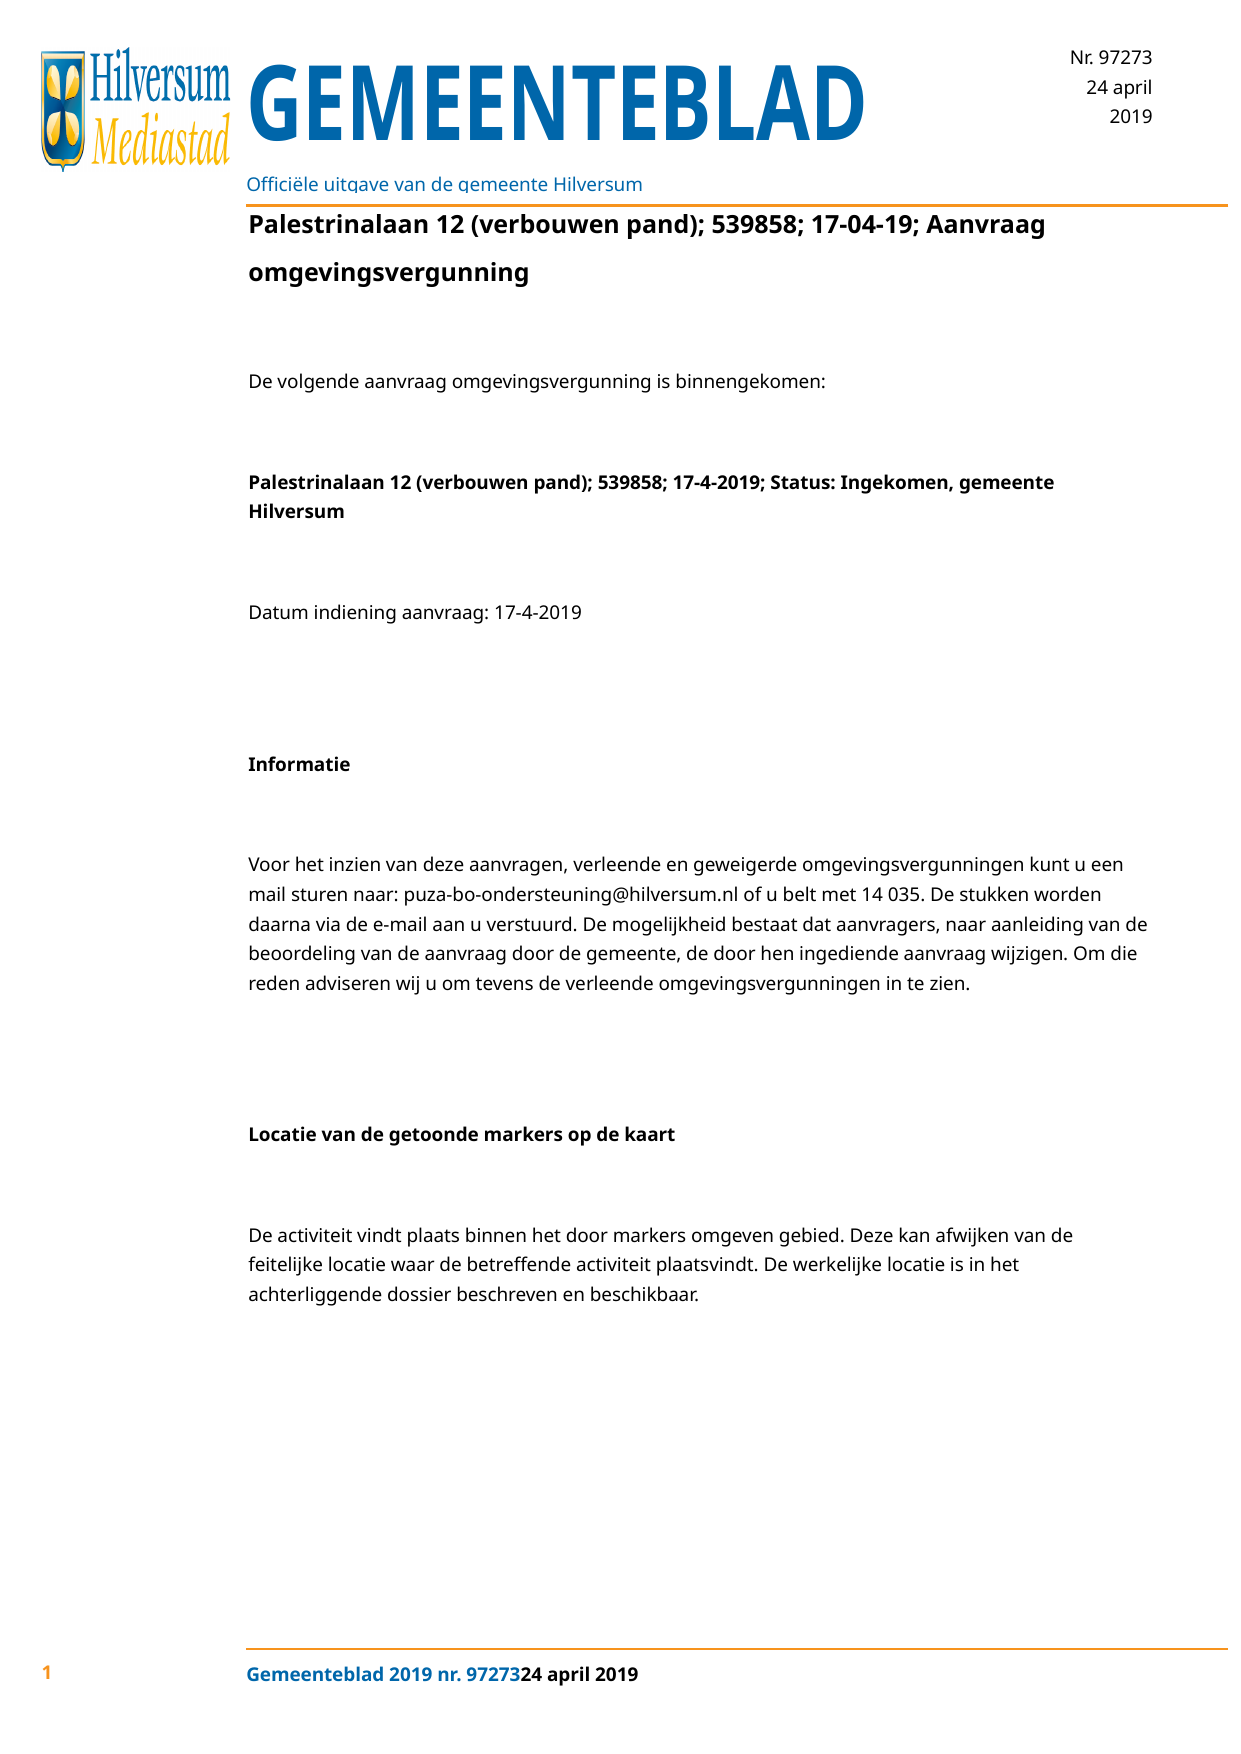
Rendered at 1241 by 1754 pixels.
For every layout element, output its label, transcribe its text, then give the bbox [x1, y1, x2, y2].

text Palestrinalaan 12 (verbouwen pand); 539858; 17-4-2019; Status: Ingekomen, gemeente Hilversum [248, 469, 1152, 524]
text Datum indiening aanvraag: 17-4-2019 [248, 599, 1152, 625]
text De volgende aanvraag omgevingsvergunning is binnengekomen: [248, 368, 1152, 394]
text Palestrinalaan 12 (verbouwen pand); 539858; 17-04-19; Aanvraag omgevingsvergunning [248, 207, 1152, 288]
picture [41, 47, 231, 172]
text De activiteit vindt plaats binnen het door markers omgeven gebied. Deze kan afwijken van de feitelijke locatie waar de betreffende activiteit plaatsvindt. De werkelijke locatie is in het achterliggende dossier beschreven en beschikbaar. [248, 1222, 1152, 1307]
text Informatie [248, 751, 1152, 777]
text Voor het inzien van deze aanvragen, verleende en geweigerde omgevingsvergunningen kunt u een mail sturen naar: puza-bo-ondersteuning@hilversum.nl of u belt met 14 035. De stukken worden daarna via de e-mail aan u verstuurd. De mogelijkheid bestaat dat aanvragers, naar aanleiding van de beoordeling van de aanvraag door de gemeente, de door hen ingediende aanvraag wijzigen. Om die reden adviseren wij u om tevens de verleende omgevingsvergunningen in te zien. [248, 852, 1152, 996]
text Locatie van de getoonde markers op de kaart [248, 1121, 1152, 1147]
